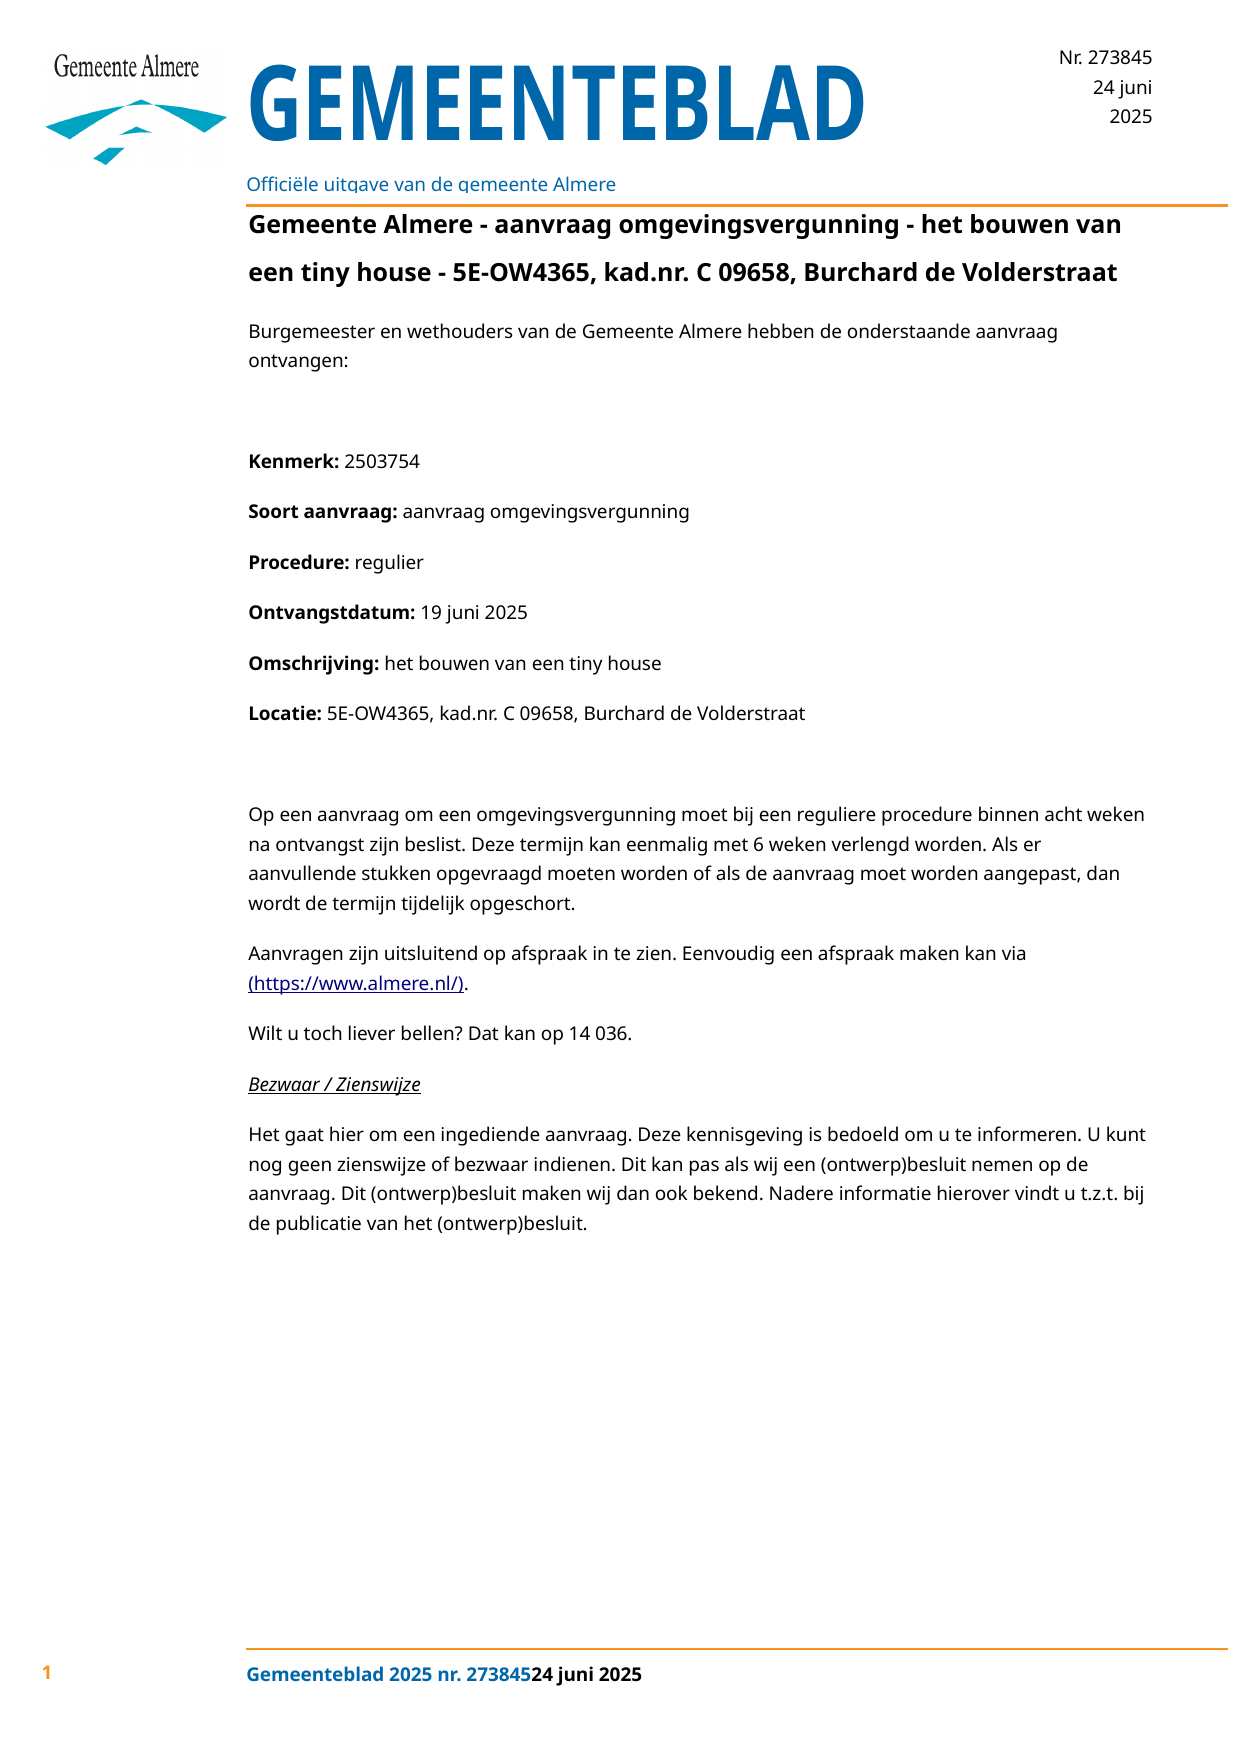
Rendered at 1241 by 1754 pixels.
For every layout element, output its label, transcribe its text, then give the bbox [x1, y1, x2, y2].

picture [41, 47, 231, 172]
text Omschrijving: het bouwen van een tiny house [248, 650, 1152, 676]
text Het gaat hier om een ingediende aanvraag. Deze kennisgeving is bedoeld om u te informeren. U kunt nog geen zienswijze of bezwaar indienen. Dit kan pas als wij een (ontwerp)besluit nemen op de aanvraag. Dit (ontwerp)besluit maken wij dan ook bekend. Nadere informatie hierover vindt u t.z.t. bij de publicatie van het (ontwerp)besluit. [248, 1121, 1152, 1236]
text Soort aanvraag: aanvraag omgevingsvergunning [248, 499, 1152, 524]
text Kenmerk: 2503754 [248, 448, 1152, 474]
text Wilt u toch liever bellen? Dat kan op 14 036. [248, 1020, 1152, 1046]
text Gemeente Almere - aanvraag omgevingsvergunning - het bouwen van een tiny house - 5E-OW4365, kad.nr. C 09658, Burchard de Volderstraat [248, 207, 1152, 288]
text Ontvangstdatum: 19 juni 2025 [248, 599, 1152, 625]
text Op een aanvraag om een omgevingsvergunning moet bij een reguliere procedure binnen acht weken na ontvangst zijn beslist. Deze termijn kan eenmalig met 6 weken verlengd worden. Als er aanvullende stukken opgevraagd moeten worden of als de aanvraag moet worden aangepast, dan wordt de termijn tijdelijk opgeschort. [248, 801, 1152, 916]
text Locatie: 5E-OW4365, kad.nr. C 09658, Burchard de Volderstraat [248, 700, 1152, 726]
text Bezwaar / Zienswijze [248, 1071, 1152, 1097]
text Burgemeester en wethouders van de Gemeente Almere hebben de onderstaande aanvraag ontvangen: [248, 318, 1152, 373]
text Procedure: regulier [248, 549, 1152, 575]
text Aanvragen zijn uitsluitend op afspraak in te zien. Eenvoudig een afspraak maken kan via (https://www.almere.nl/). [248, 940, 1152, 996]
